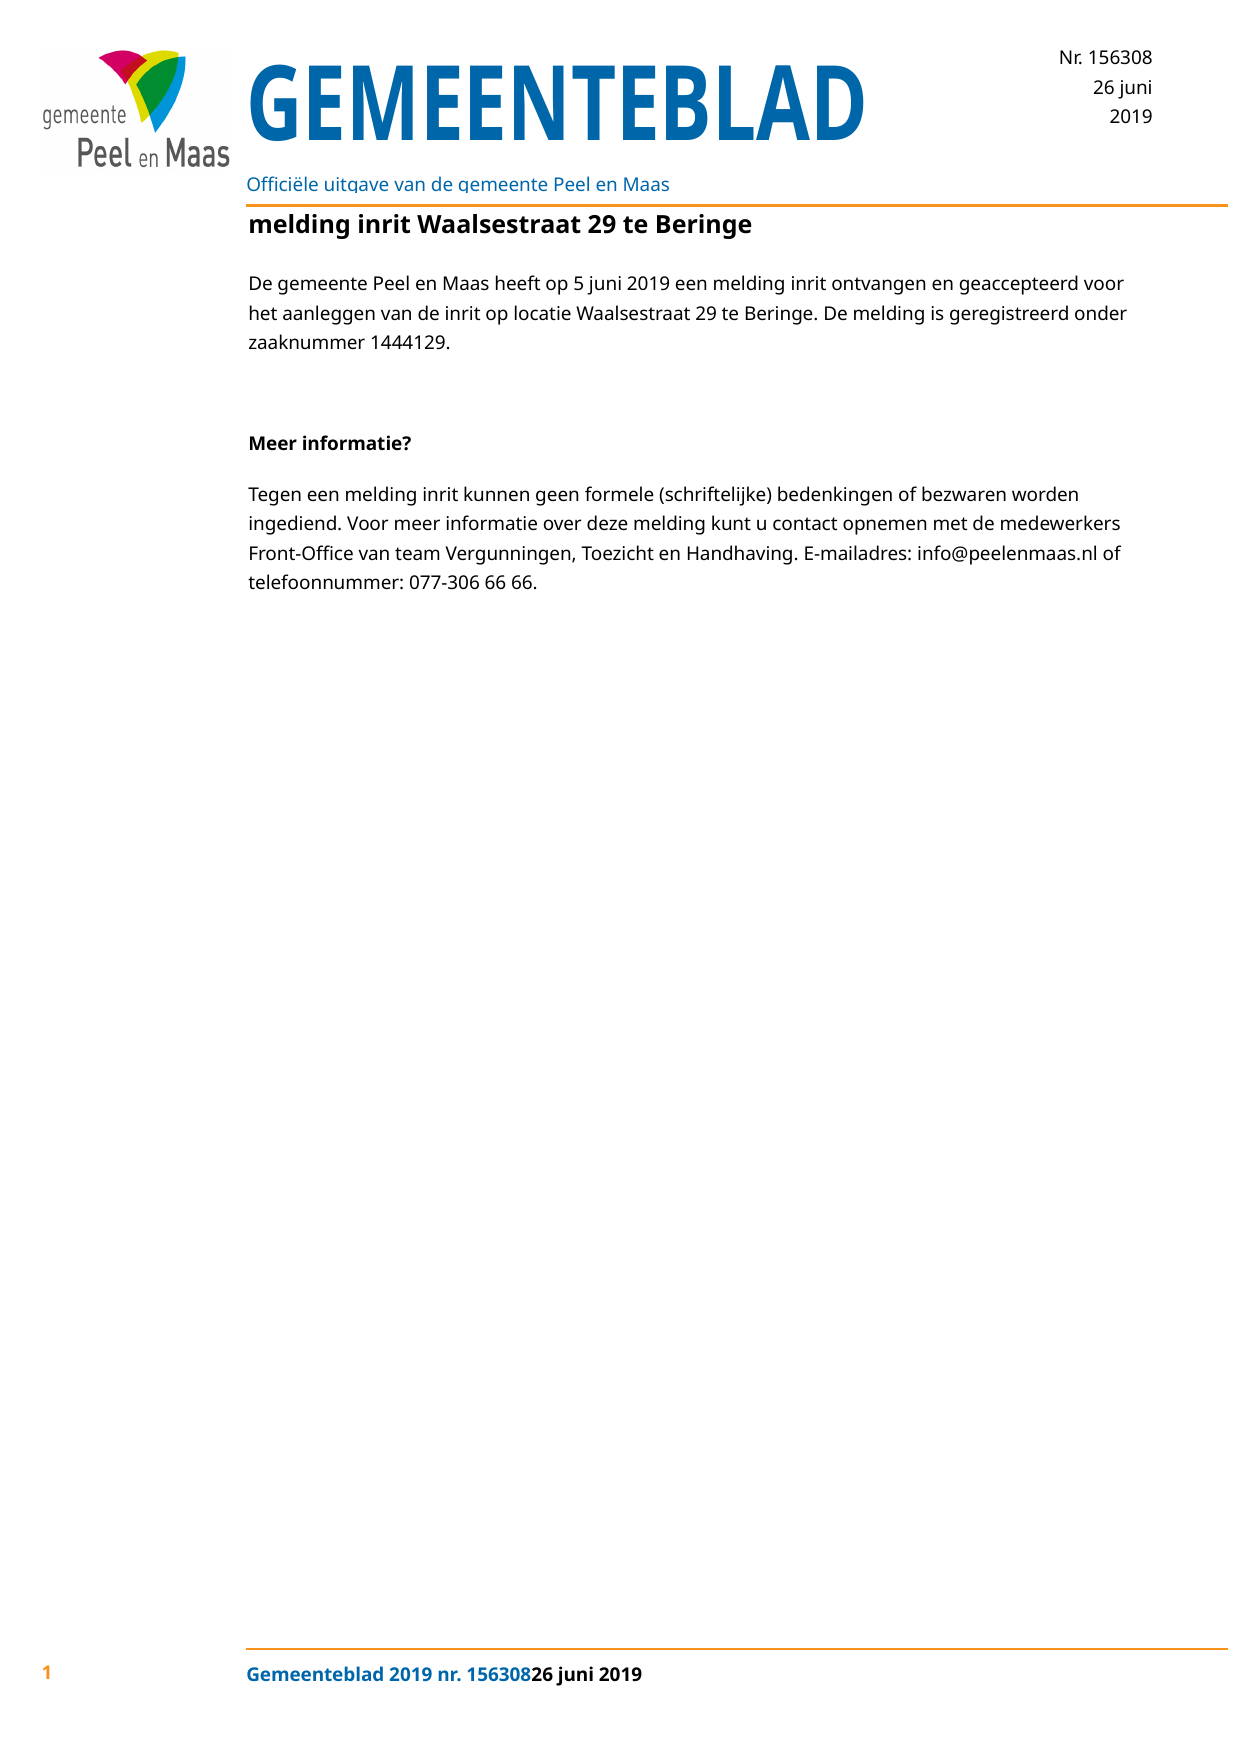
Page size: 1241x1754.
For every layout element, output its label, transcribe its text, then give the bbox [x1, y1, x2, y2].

text De gemeente Peel en Maas heeft op 5 juni 2019 een melding inrit ontvangen en geaccepteerd voor het aanleggen van de inrit op locatie Waalsestraat 29 te Beringe. De melding is geregistreerd onder zaaknummer 1444129. [248, 270, 1152, 355]
text Meer informatie? [248, 430, 1152, 456]
picture [41, 47, 231, 172]
text melding inrit Waalsestraat 29 te Beringe [248, 207, 1152, 241]
text Tegen een melding inrit kunnen geen formele (schriftelijke) bedenkingen of bezwaren worden ingediend. Voor meer informatie over deze melding kunt u contact opnemen met de medewerkers Front-Office van team Vergunningen, Toezicht en Handhaving. E-mailadres: info@peelenmaas.nl of telefoonnummer: 077-306 66 66. [248, 481, 1152, 595]
